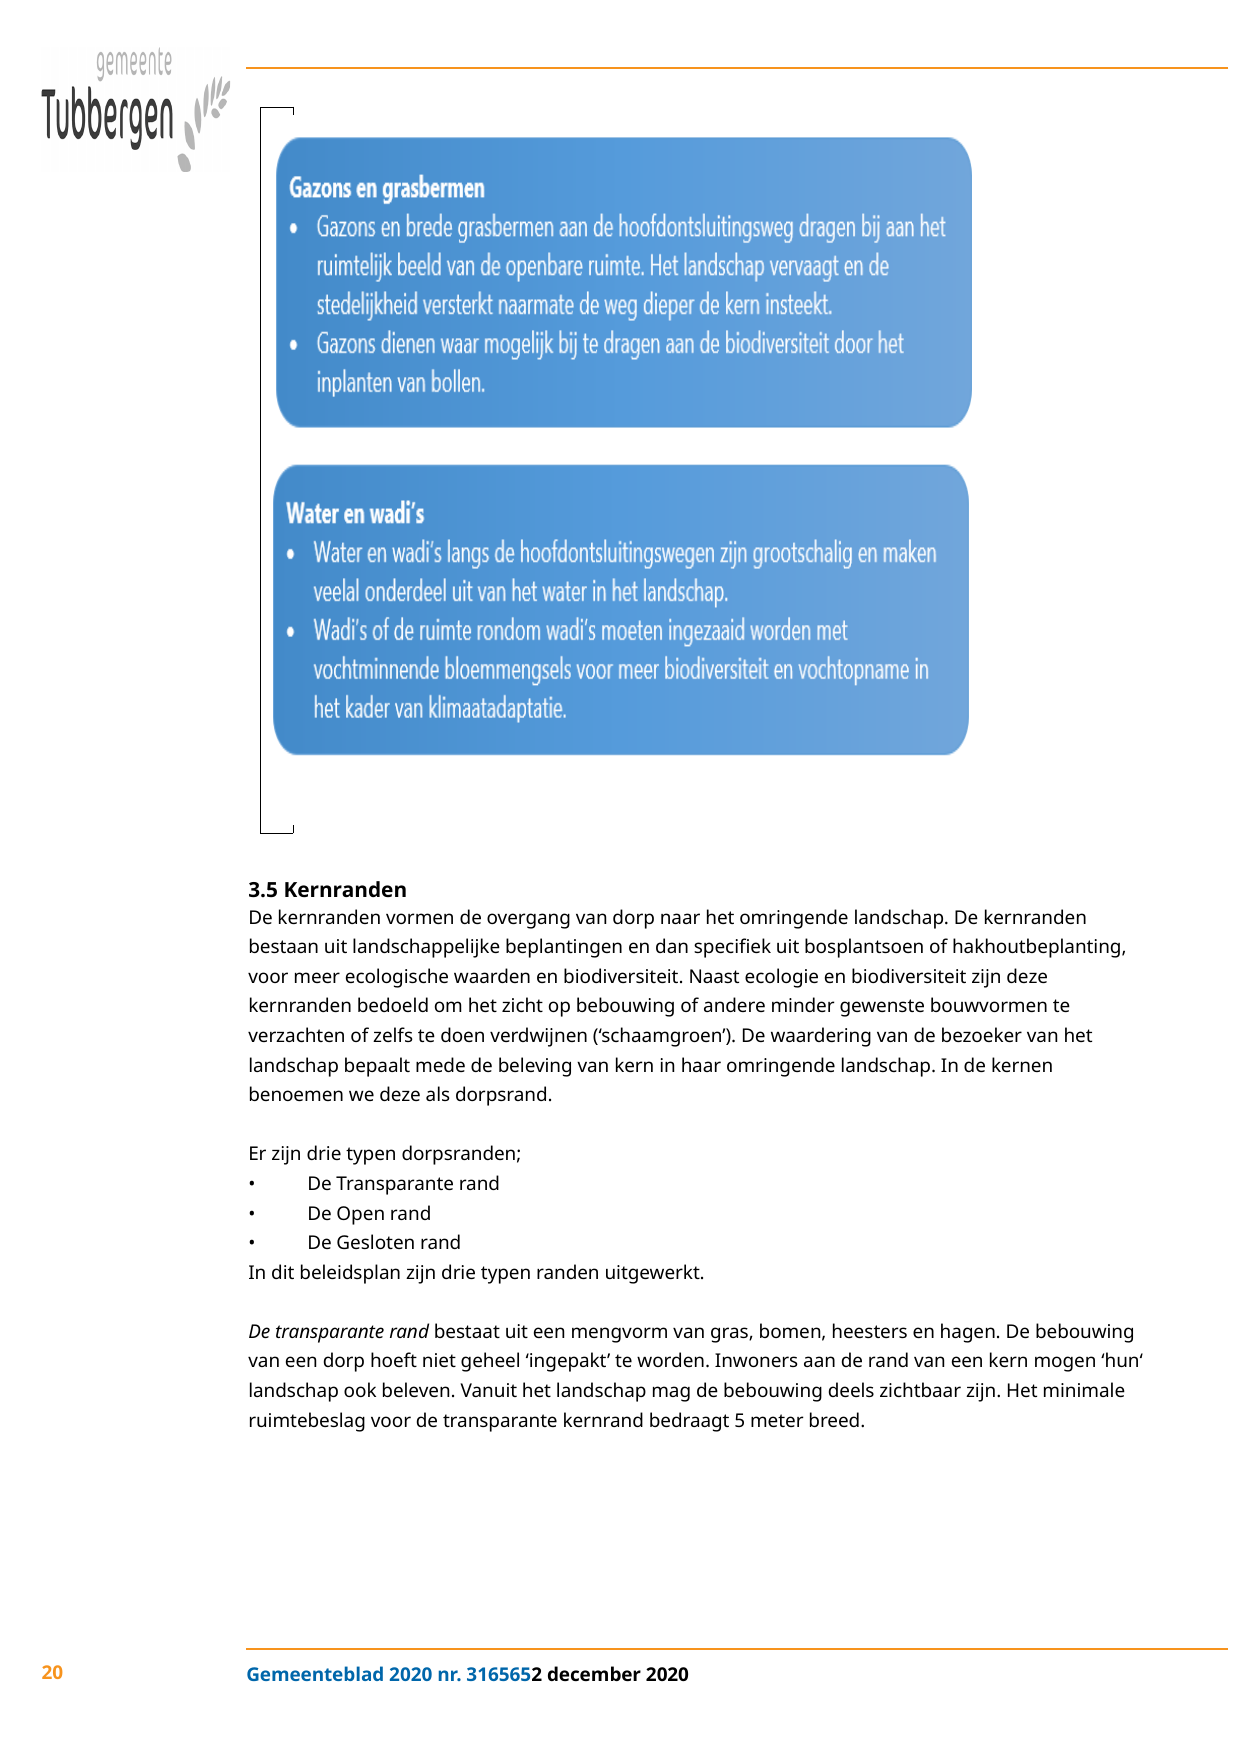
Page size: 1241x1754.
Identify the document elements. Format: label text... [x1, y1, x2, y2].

text 3.5 Kernranden [248, 875, 1152, 904]
text In dit beleidsplan zijn drie typen randen uitgewerkt. [248, 1259, 1152, 1284]
list De Open rand [248, 1200, 1152, 1225]
text Er zijn drie typen dorpsranden; [248, 1141, 1152, 1166]
picture [41, 47, 231, 172]
text De transparante rand bestaat uit een mengvorm van gras, bomen, heesters en hagen. De bebouwing van een dorp hoeft niet geheel ‘ingepakt’ te worden. Inwoners aan de rand van een kern mogen ‘hun‘ landschap ook beleven. Vanuit het landschap mag de bebouwing deels zichtbaar zijn. Het minimale ruimtebeslag voor de transparante kernrand bedraagt 5 meter breed. [248, 1318, 1152, 1432]
text De kernranden vormen de overgang van dorp naar het omringende landschap. De kernranden bestaan uit landschappelijke beplantingen en dan specifiek uit bosplantsoen of hakhoutbeplanting, voor meer ecologische waarden en biodiversiteit. Naast ecologie en biodiversiteit zijn deze kernranden bedoeld om het zicht op bebouwing of andere minder gewenste bouwvormen te verzachten of zelfs te doen verdwijnen (‘schaamgroen’). De waardering van de bezoeker van het landschap bepaalt mede de beleving van kern in haar omringende landschap. In de kernen benoemen we deze als dorpsrand. [248, 904, 1152, 1107]
list De Gesloten rand [248, 1229, 1152, 1255]
picture [268, 115, 978, 825]
list De Transparante rand [248, 1170, 1152, 1196]
